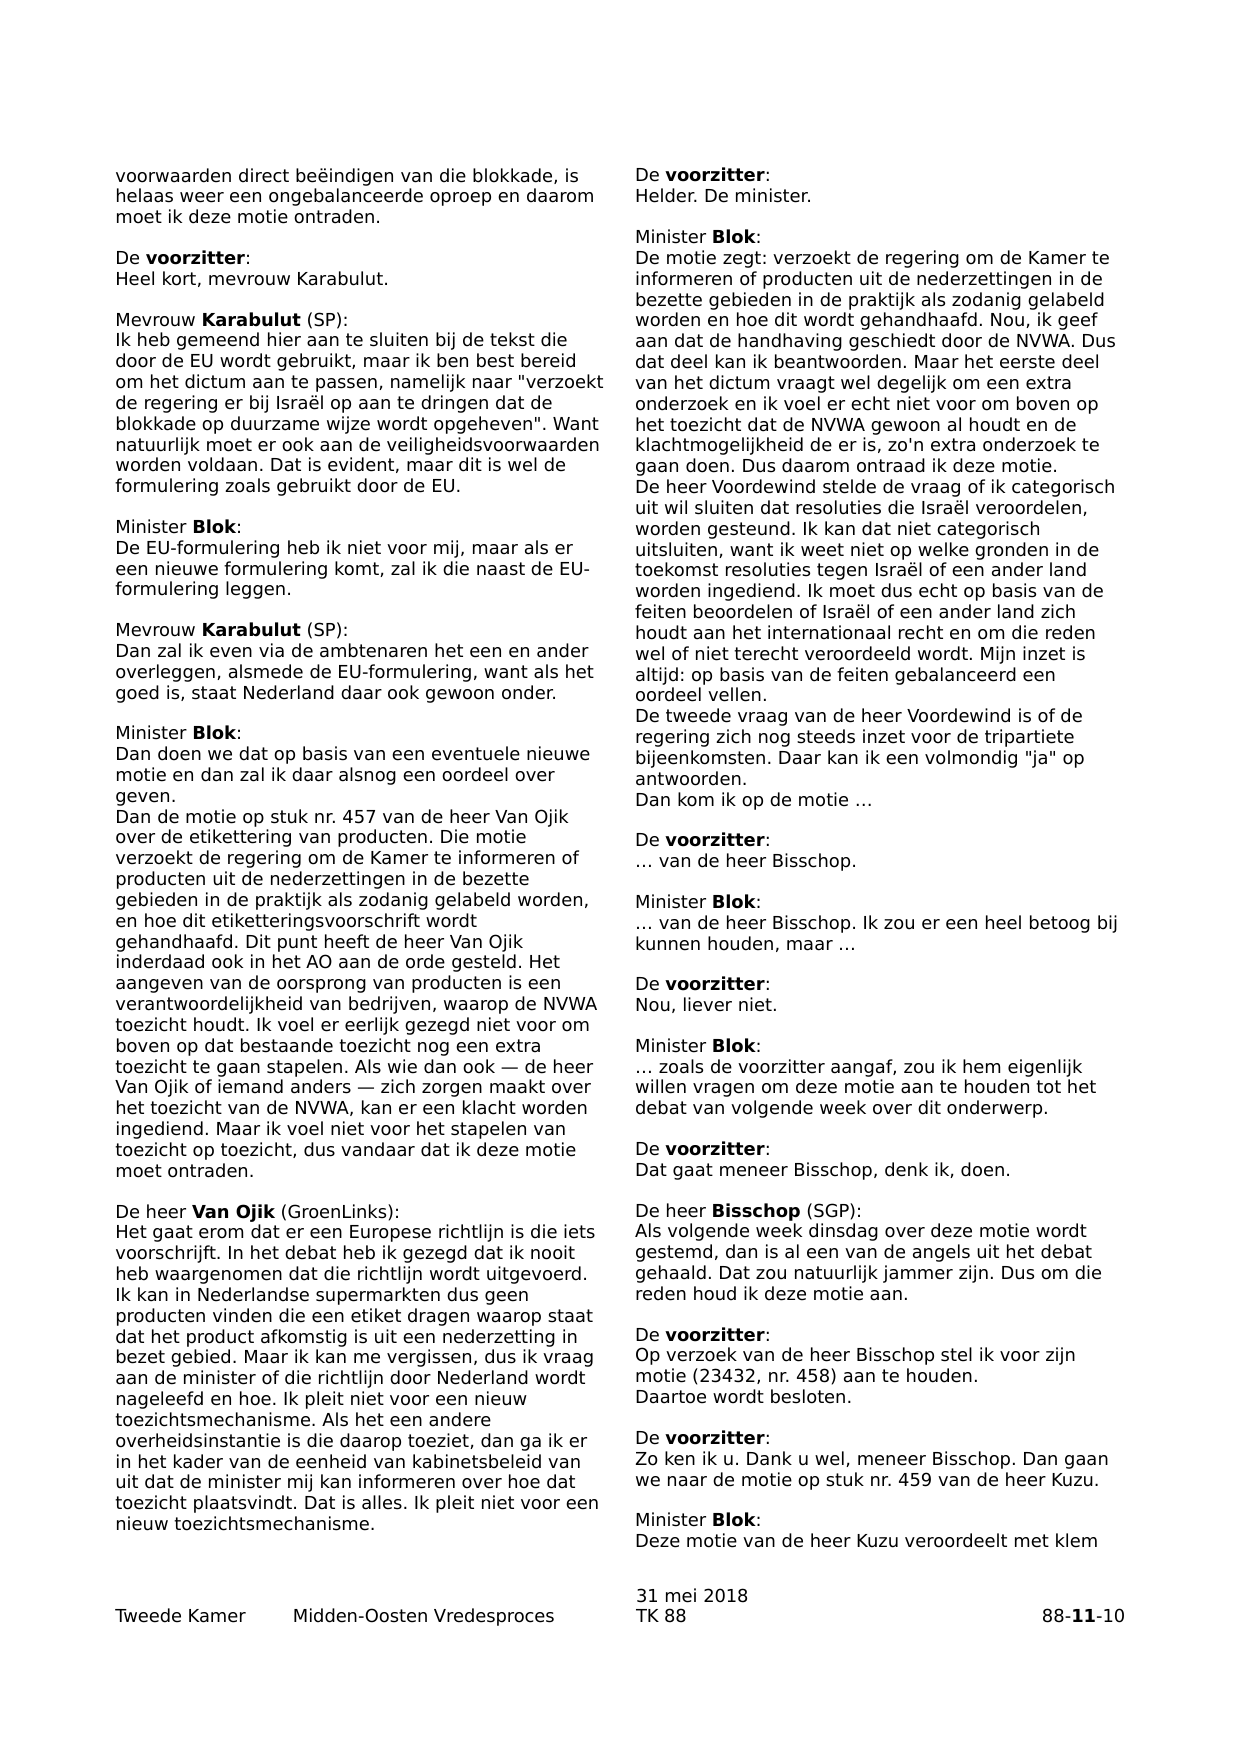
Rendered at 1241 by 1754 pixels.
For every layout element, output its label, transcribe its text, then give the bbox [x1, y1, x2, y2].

text De motie zegt: verzoekt de regering om de Kamer te informeren of producten uit de nederzettingen in de bezette gebieden in de praktijk als zodanig gelabeld worden en hoe dit wordt gehandhaafd. Nou, ik geef aan dat de handhaving geschiedt door de NVWA. Dus dat deel kan ik beantwoorden. Maar het eerste deel van het dictum vraagt wel degelijk om een extra onderzoek en ik voel er echt niet voor om boven op het toezicht dat de NVWA gewoon al houdt en de klachtmogelijkheid de er is, zo'n extra onderzoek te gaan doen. Dus daarom ontraad ik deze motie. [635, 248, 1125, 477]
text Nou, liever niet. [635, 995, 1125, 1016]
text … van de heer Bisschop. [635, 851, 1125, 872]
text De heer Van Ojik (GroenLinks): [115, 1201, 605, 1222]
text Minister Blok: [635, 227, 1125, 248]
text De voorzitter: [115, 248, 605, 268]
text De heer Bisschop (SGP): [635, 1200, 1125, 1221]
text Helder. De minister. [635, 186, 1125, 207]
text Dat gaat meneer Bisschop, denk ik, doen. [635, 1159, 1125, 1180]
text Dan kom ik op de motie … [635, 789, 1125, 810]
text Minister Blok: [635, 1036, 1125, 1056]
text Mevrouw Karabulut (SP): [115, 309, 605, 330]
text De voorzitter: [635, 165, 1125, 186]
text Als volgende week dinsdag over deze motie wordt gestemd, dan is al een van de angels uit het debat gehaald. Dat zou natuurlijk jammer zijn. Dus om die reden houd ik deze motie aan. [635, 1221, 1125, 1304]
text Dan zal ik even via de ambtenaren het een en ander overleggen, alsmede de EU-formulering, want als het goed is, staat Nederland daar ook gewoon onder. [115, 641, 605, 703]
text Dan doen we dat op basis van een eventuele nieuwe motie en dan zal ik daar alsnog een oordeel over geven. [115, 744, 605, 806]
text Zo ken ik u. Dank u wel, meneer Bisschop. Dan gaan we naar de motie op stuk nr. 459 van de heer Kuzu. [635, 1448, 1125, 1490]
text Daartoe wordt besloten. [635, 1387, 1125, 1408]
text De voorzitter: [635, 974, 1125, 995]
text Minister Blok: [635, 1510, 1125, 1531]
text Heel kort, mevrouw Karabulut. [115, 268, 605, 289]
text Deze motie van de heer Kuzu veroordeelt met klem [635, 1531, 1125, 1552]
text Ik heb gemeend hier aan te sluiten bij de tekst die door de EU wordt gebruikt, maar ik ben best bereid om het dictum aan te passen, namelijk naar "verzoekt de regering er bij Israël op aan te dringen dat de blokkade op duurzame wijze wordt opgeheven". Want natuurlijk moet er ook aan de veiligheidsvoorwaarden worden voldaan. Dat is evident, maar dit is wel de formulering zoals gebruikt door de EU. [115, 330, 605, 497]
text Het gaat erom dat er een Europese richtlijn is die iets voorschrijft. In het debat heb ik gezegd dat ik nooit heb waargenomen dat die richtlijn wordt uitgevoerd. Ik kan in Nederlandse supermarkten dus geen producten vinden die een etiket dragen waarop staat dat het product afkomstig is uit een nederzetting in bezet gebied. Maar ik kan me vergissen, dus ik vraag aan de minister of die richtlijn door Nederland wordt nageleefd en hoe. Ik pleit niet voor een nieuw toezichtsmechanisme. Als het een andere overheidsinstantie is die daarop toeziet, dan ga ik er in het kader van de eenheid van kabinetsbeleid van uit dat de minister mij kan informeren over hoe dat toezicht plaatsvindt. Dat is alles. Ik pleit niet voor een nieuw toezichtsmechanisme. [115, 1222, 605, 1535]
text … zoals de voorzitter aangaf, zou ik hem eigenlijk willen vragen om deze motie aan te houden tot het debat van volgende week over dit onderwerp. [635, 1056, 1125, 1119]
text voorwaarden direct beëindigen van die blokkade, is helaas weer een ongebalanceerde oproep en daarom moet ik deze motie ontraden. [115, 165, 605, 228]
text Dan de motie op stuk nr. 457 van de heer Van Ojik over de etikettering van producten. Die motie verzoekt de regering om de Kamer te informeren of producten uit de nederzettingen in de bezette gebieden in de praktijk als zodanig gelabeld worden, en hoe dit etiketteringsvoorschrift wordt gehandhaafd. Dit punt heeft de heer Van Ojik inderdaad ook in het AO aan de orde gesteld. Het aangeven van de oorsprong van producten is een verantwoordelijkheid van bedrijven, waarop de NVWA toezicht houdt. Ik voel er eerlijk gezegd niet voor om boven op dat bestaande toezicht nog een extra toezicht te gaan stapelen. Als wie dan ook — de heer Van Ojik of iemand anders — zich zorgen maakt over het toezicht van de NVWA, kan er een klacht worden ingediend. Maar ik voel niet voor het stapelen van toezicht op toezicht, dus vandaar dat ik deze motie moet ontraden. [115, 806, 605, 1181]
text Op verzoek van de heer Bisschop stel ik voor zijn motie (23432, nr. 458) aan te houden. [635, 1345, 1125, 1387]
text Mevrouw Karabulut (SP): [115, 620, 605, 641]
text Minister Blok: [635, 892, 1125, 912]
text De voorzitter: [635, 1139, 1125, 1159]
text De voorzitter: [635, 1324, 1125, 1345]
text De voorzitter: [635, 1428, 1125, 1448]
text Minister Blok: [115, 517, 605, 537]
text De heer Voordewind stelde de vraag of ik categorisch uit wil sluiten dat resoluties die Israël veroordelen, worden gesteund. Ik kan dat niet categorisch uitsluiten, want ik weet niet op welke gronden in de toekomst resoluties tegen Israël of een ander land worden ingediend. Ik moet dus echt op basis van de feiten beoordelen of Israël of een ander land zich houdt aan het internationaal recht en om die reden wel of niet terecht veroordeeld wordt. Mijn inzet is altijd: op basis van de feiten gebalanceerd een oordeel vellen. [635, 477, 1125, 706]
text … van de heer Bisschop. Ik zou er een heel betoog bij kunnen houden, maar … [635, 912, 1125, 954]
text De voorzitter: [635, 830, 1125, 851]
text De tweede vraag van de heer Voordewind is of de regering zich nog steeds inzet voor de tripartiete bijeenkomsten. Daar kan ik een volmondig "ja" op antwoorden. [635, 706, 1125, 789]
text De EU-formulering heb ik niet voor mij, maar als er een nieuwe formulering komt, zal ik die naast de EU-formulering leggen. [115, 537, 605, 600]
text Minister Blok: [115, 723, 605, 744]
